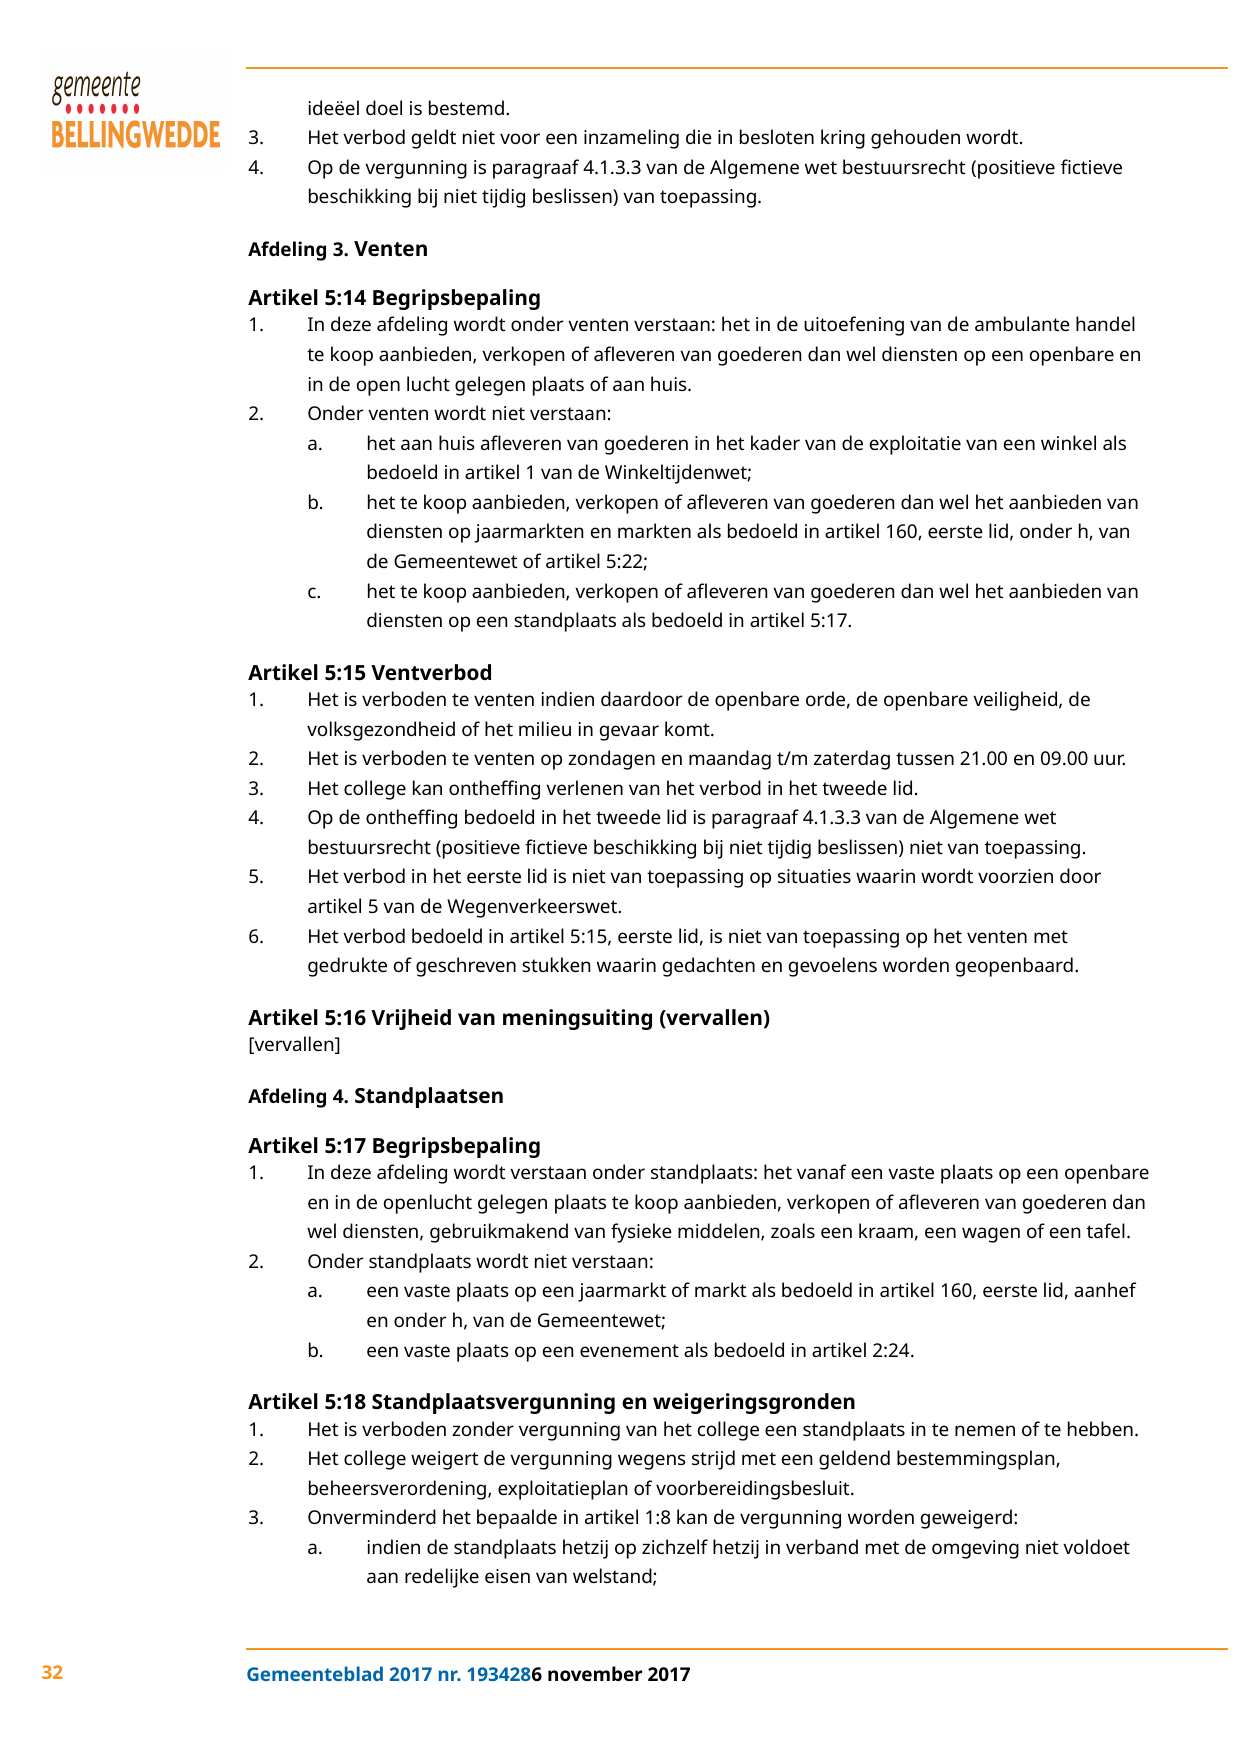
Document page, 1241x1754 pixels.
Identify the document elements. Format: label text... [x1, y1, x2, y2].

list Het is verboden te venten op zondagen en maandag t/m zaterdag tussen 21.00 en 09.00 uur. [248, 745, 1152, 771]
text Afdeling 4. Standplaatsen [248, 1082, 1152, 1110]
list Onder venten wordt niet verstaan: [248, 400, 1152, 426]
list een vaste plaats op een evenement als bedoeld in artikel 2:24. [307, 1337, 1152, 1363]
text Artikel 5:15 Ventverbod [248, 658, 1152, 686]
list In deze afdeling wordt onder venten verstaan: het in de uitoefening van de ambulante handel te koop aanbieden, verkopen of afleveren van goederen dan wel diensten op een openbare en in de open lucht gelegen plaats of aan huis. [248, 312, 1152, 396]
list het te koop aanbieden, verkopen of afleveren van goederen dan wel het aanbieden van diensten op een standplaats als bedoeld in artikel 5:17. [307, 578, 1152, 633]
list Het is verboden zonder vergunning van het college een standplaats in te nemen of te hebben. [248, 1416, 1152, 1441]
text [vervallen] [248, 1031, 1152, 1057]
list Onverminderd het bepaalde in artikel 1:8 kan de vergunning worden geweigerd: [248, 1504, 1152, 1530]
text Artikel 5:14 Begripsbepaling [248, 283, 1152, 312]
text Afdeling 3. Venten [248, 234, 1152, 262]
list Het college kan ontheffing verlenen van het verbod in het tweede lid. [248, 775, 1152, 801]
list Op de ontheffing bedoeld in het tweede lid is paragraaf 4.1.3.3 van de Algemene wet bestuursrecht (positieve fictieve beschikking bij niet tijdig beslissen) niet van toepassing. [248, 804, 1152, 860]
list het aan huis afleveren van goederen in het kader van de exploitatie van een winkel als bedoeld in artikel 1 van de Winkeltijdenwet; [307, 430, 1152, 485]
list Het college weigert de vergunning wegens strijd met een geldend bestemmingsplan, beheersverordening, exploitatieplan of voorbereidingsbesluit. [248, 1445, 1152, 1501]
list een vaste plaats op een jaarmarkt of markt als bedoeld in artikel 160, eerste lid, aanhef en onder h, van de Gemeentewet; [307, 1278, 1152, 1333]
text Artikel 5:18 Standplaatsvergunning en weigeringsgronden [248, 1387, 1152, 1416]
list Op de vergunning is paragraaf 4.1.3.3 van de Algemene wet bestuursrecht (positieve fictieve beschikking bij niet tijdig beslissen) van toepassing. [248, 154, 1152, 209]
list indien de standplaats hetzij op zichzelf hetzij in verband met de omgeving niet voldoet aan redelijke eisen van welstand; [307, 1534, 1152, 1589]
list Onder standplaats wordt niet verstaan: [248, 1248, 1152, 1274]
list het te koop aanbieden, verkopen of afleveren van goederen dan wel het aanbieden van diensten op jaarmarkten en markten als bedoeld in artikel 160, eerste lid, onder h, van de Gemeentewet of artikel 5:22; [307, 489, 1152, 574]
picture [41, 47, 231, 172]
list Het verbod geldt niet voor een inzameling die in besloten kring gehouden wordt. [248, 124, 1152, 150]
list Het is verboden te venten indien daardoor de openbare orde, de openbare veiligheid, de volksgezondheid of het milieu in gevaar komt. [248, 686, 1152, 742]
list Het verbod in het eerste lid is niet van toepassing op situaties waarin wordt voorzien door artikel 5 van de Wegenverkeerswet. [248, 864, 1152, 919]
text Artikel 5:17 Begripsbepaling [248, 1131, 1152, 1159]
list In deze afdeling wordt verstaan onder standplaats: het vanaf een vaste plaats op een openbare en in de openlucht gelegen plaats te koop aanbieden, verkopen of afleveren van goederen dan wel diensten, gebruikmakend van fysieke middelen, zoals een kraam, een wagen of een tafel. [248, 1159, 1152, 1244]
text Artikel 5:16 Vrijheid van meningsuiting (vervallen) [248, 1003, 1152, 1031]
list Het verbod bedoeld in artikel 5:15, eerste lid, is niet van toepassing op het venten met gedrukte of geschreven stukken waarin gedachten en gevoelens worden geopenbaard. [248, 923, 1152, 978]
list ideëel doel is bestemd. [248, 95, 1152, 121]
